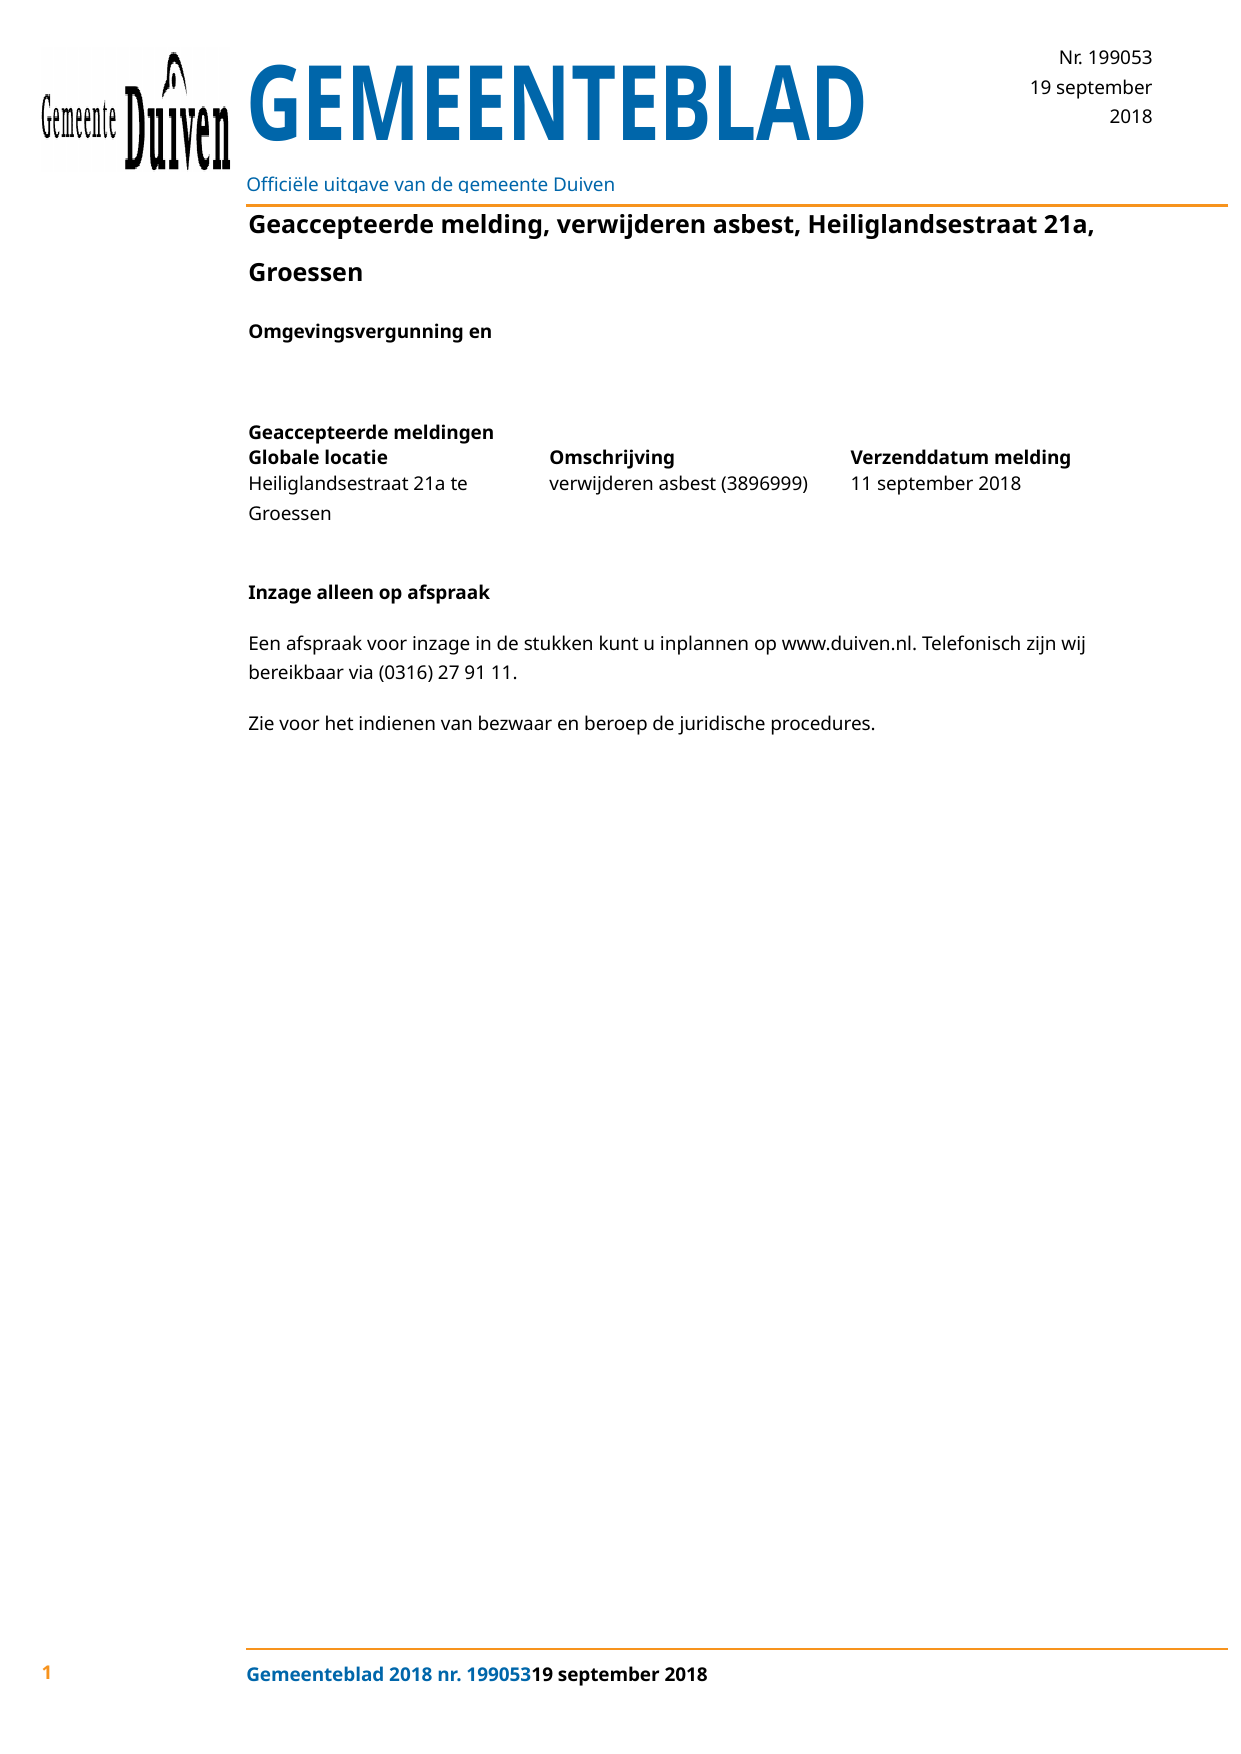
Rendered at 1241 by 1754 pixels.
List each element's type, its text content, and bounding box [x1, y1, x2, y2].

table_cell 11 september 2018 [850, 470, 1152, 526]
text Een afspraak voor inzage in de stukken kunt u inplannen op www.duiven.nl. Telefonisch zijn wij bereikbaar via (0316) 27 91 11. [248, 630, 1152, 685]
table_cell Verzenddatum melding [850, 445, 1152, 470]
table_header [549, 419, 850, 444]
table_cell Heiliglandsestraat 21a te Groessen [248, 470, 549, 526]
table_cell verwijderen asbest (3896999) [549, 470, 850, 526]
table_cell Globale locatie [248, 445, 549, 470]
table_header Geaccepteerde meldingen [248, 419, 549, 444]
table_header [850, 419, 1152, 444]
text Geaccepteerde melding, verwijderen asbest, Heiliglandsestraat 21a, Groessen [248, 207, 1152, 288]
text Zie voor het indienen van bezwaar en beroep de juridische procedures. [248, 710, 1152, 735]
text Inzage alleen op afspraak [248, 579, 1152, 605]
text Omgevingsvergunning en [248, 318, 1152, 344]
table_cell Omschrijving [549, 445, 850, 470]
picture [41, 47, 231, 172]
